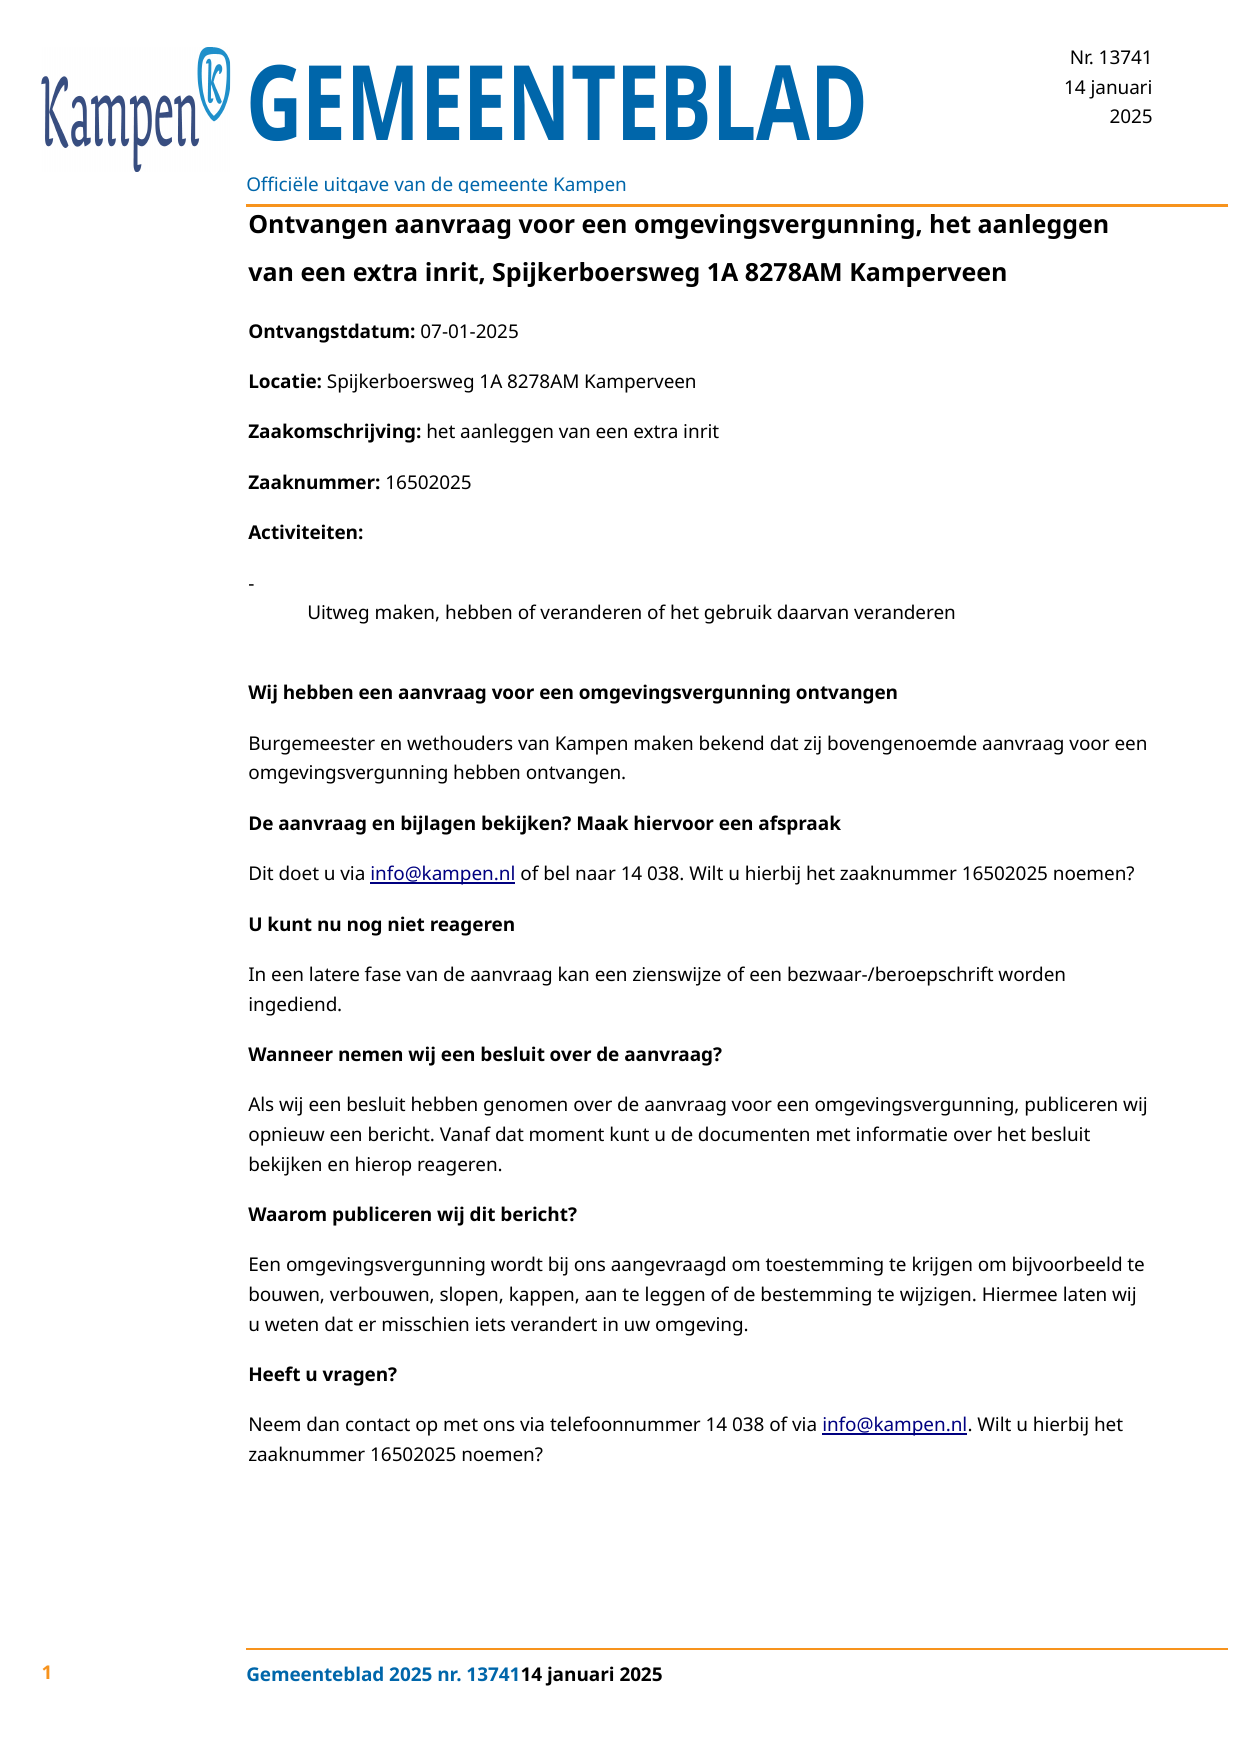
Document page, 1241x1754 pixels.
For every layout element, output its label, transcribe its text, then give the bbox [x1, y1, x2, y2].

text Wij hebben een aanvraag voor een omgevingsvergunning ontvangen [248, 679, 1152, 705]
text Waarom publiceren wij dit bericht? [248, 1201, 1152, 1227]
picture [41, 47, 231, 172]
text Ontvangen aanvraag voor een omgevingsvergunning, het aanleggen van een extra inrit, Spijkerboersweg 1A 8278AM Kamperveen [248, 207, 1152, 288]
text Neem dan contact op met ons via telefoonnummer 14 038 of via info@kampen.nl. Wilt u hierbij het zaaknummer 16502025 noemen? [248, 1412, 1152, 1467]
text In een latere fase van de aanvraag kan een zienswijze of een bezwaar-/beroepschrift worden ingediend. [248, 961, 1152, 1017]
text Zaaknummer: 16502025 [248, 469, 1152, 495]
text Dit doet u via info@kampen.nl of bel naar 14 038. Wilt u hierbij het zaaknummer 16502025 noemen? [248, 860, 1152, 886]
list Uitweg maken, hebben of veranderen of het gebruik daarvan veranderen [248, 599, 1152, 625]
text Wanneer nemen wij een besluit over de aanvraag? [248, 1041, 1152, 1067]
text Zaakomschrijving: het aanleggen van een extra inrit [248, 419, 1152, 444]
text Burgemeester en wethouders van Kampen maken bekend dat zij bovengenoemde aanvraag voor een omgevingsvergunning hebben ontvangen. [248, 730, 1152, 785]
text De aanvraag en bijlagen bekijken? Maak hiervoor een afspraak [248, 810, 1152, 836]
text Een omgevingsvergunning wordt bij ons aangevraagd om toestemming te krijgen om bijvoorbeeld te bouwen, verbouwen, slopen, kappen, aan te leggen of de bestemming te wijzigen. Hiermee laten wij u weten dat er misschien iets verandert in uw omgeving. [248, 1252, 1152, 1337]
text U kunt nu nog niet reageren [248, 911, 1152, 937]
text Als wij een besluit hebben genomen over de aanvraag voor een omgevingsvergunning, publiceren wij opnieuw een bericht. Vanaf dat moment kunt u de documenten met informatie over het besluit bekijken en hierop reageren. [248, 1092, 1152, 1177]
text Locatie: Spijkerboersweg 1A 8278AM Kamperveen [248, 368, 1152, 394]
text Activiteiten: [248, 519, 1152, 545]
text Ontvangstdatum: 07-01-2025 [248, 318, 1152, 344]
text Heeft u vragen? [248, 1361, 1152, 1387]
